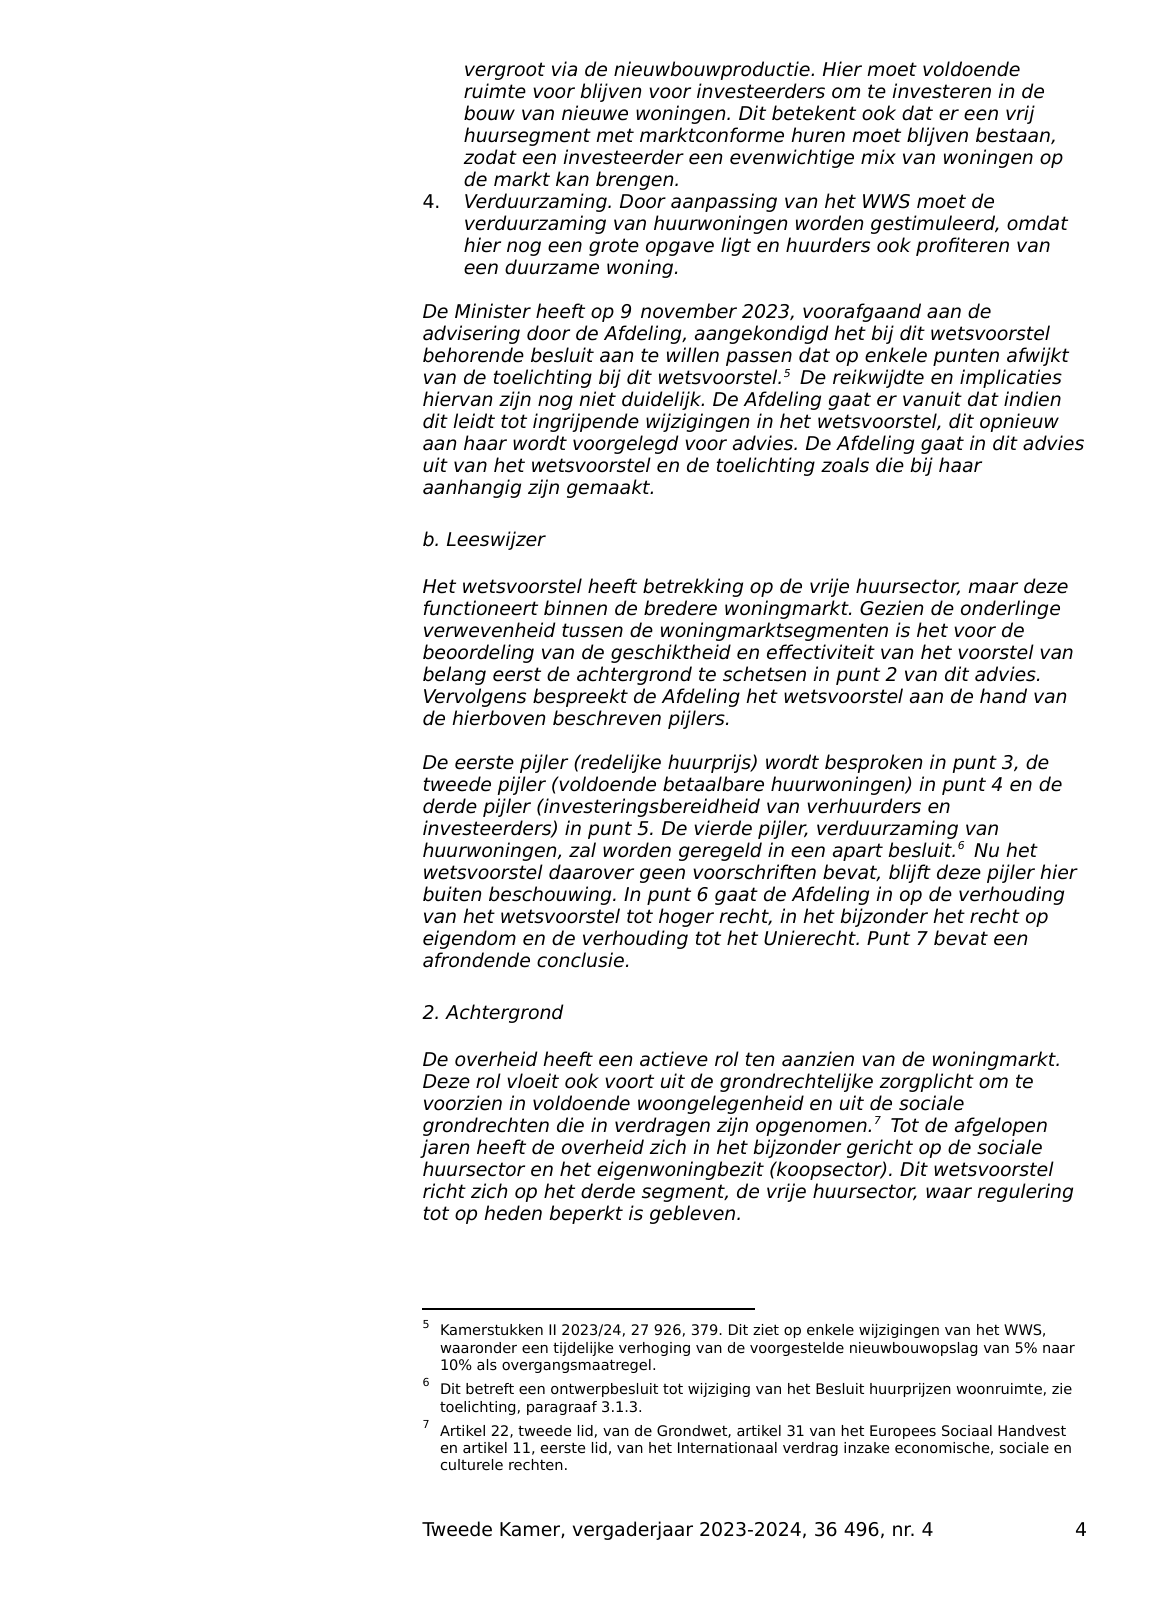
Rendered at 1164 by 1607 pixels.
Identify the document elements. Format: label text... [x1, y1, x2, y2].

text De eerste pijler (redelijke huurprijs) wordt besproken in punt 3, de tweede pijler (voldoende betaalbare huurwoningen) in punt 4 en de derde pijler (investeringsbereidheid van verhuurders en investeerders) in punt 5. De vierde pijler, verduurzaming van huurwoningen, zal worden geregeld in een apart besluit. Nu het wetsvoorstel daarover geen voorschriften bevat, blijft deze pijler hier buiten beschouwing. In punt 6 gaat de Afdeling in op de verhouding van het wetsvoorstel tot hoger recht, in het bijzonder het recht op eigendom en de verhouding tot het Unierecht. Punt 7 bevat een afrondende conclusie. [422, 752, 1087, 972]
text Kamerstukken II 2023/24, 27 926, 379. Dit ziet op enkele wijzigingen van het WWS, waaronder een tijdelijke verhoging van de voorgestelde nieuwbouwopslag van 5% naar 10% als overgangsmaatregel. [422, 1318, 1087, 1374]
text Het wetsvoorstel heeft betrekking op de vrije huursector, maar deze functioneert binnen de bredere woningmarkt. Gezien de onderlinge verwevenheid tussen de woningmarktsegmenten is het voor de beoordeling van de geschiktheid en effectiviteit van het voorstel van belang eerst de achtergrond te schetsen in punt 2 van dit advies. Vervolgens bespreekt de Afdeling het wetsvoorstel aan de hand van de hierboven beschreven pijlers. [422, 576, 1087, 730]
text vergroot via de nieuwbouwproductie. Hier moet voldoende ruimte voor blijven voor investeerders om te investeren in de bouw van nieuwe woningen. Dit betekent ook dat er een vrij huursegment met marktconforme huren moet blijven bestaan, zodat een investeerder een evenwichtige mix van woningen op de markt kan brengen. [422, 59, 1087, 191]
text Dit betreft een ontwerpbesluit tot wijziging van het Besluit huurprijzen woonruimte, zie toelichting, paragraaf 3.1.3. [422, 1377, 1087, 1416]
text Artikel 22, tweede lid, van de Grondwet, artikel 31 van het Europees Sociaal Handvest en artikel 11, eerste lid, van het Internationaal verdrag inzake economische, sociale en culturele rechten. [422, 1418, 1087, 1474]
text De overheid heeft een actieve rol ten aanzien van de woningmarkt. Deze rol vloeit ook voort uit de grondrechtelijke zorgplicht om te voorzien in voldoende woongelegenheid en uit de sociale grondrechten die in verdragen zijn opgenomen. Tot de afgelopen jaren heeft de overheid zich in het bijzonder gericht op de sociale huursector en het eigenwoningbezit (koopsector). Dit wetsvoorstel richt zich op het derde segment, de vrije huursector, waar regulering tot op heden beperkt is gebleven. [422, 1049, 1087, 1224]
subtitle 2. Achtergrond [422, 1002, 1087, 1024]
subtitle b. Leeswijzer [422, 529, 1087, 551]
text De Minister heeft op 9 november 2023, voorafgaand aan de advisering door de Afdeling, aangekondigd het bij dit wetsvoorstel behorende besluit aan te willen passen dat op enkele punten afwijkt van de toelichting bij dit wetsvoorstel. De reikwijdte en implicaties hiervan zijn nog niet duidelijk. De Afdeling gaat er vanuit dat indien dit leidt tot ingrijpende wijzigingen in het wetsvoorstel, dit opnieuw aan haar wordt voorgelegd voor advies. De Afdeling gaat in dit advies uit van het wetsvoorstel en de toelichting zoals die bij haar aanhangig zijn gemaakt. [422, 301, 1087, 499]
text 4. Verduurzaming. Door aanpassing van het WWS moet de verduurzaming van huurwoningen worden gestimuleerd, omdat hier nog een grote opgave ligt en huurders ook profiteren van een duurzame woning. [422, 191, 1087, 279]
